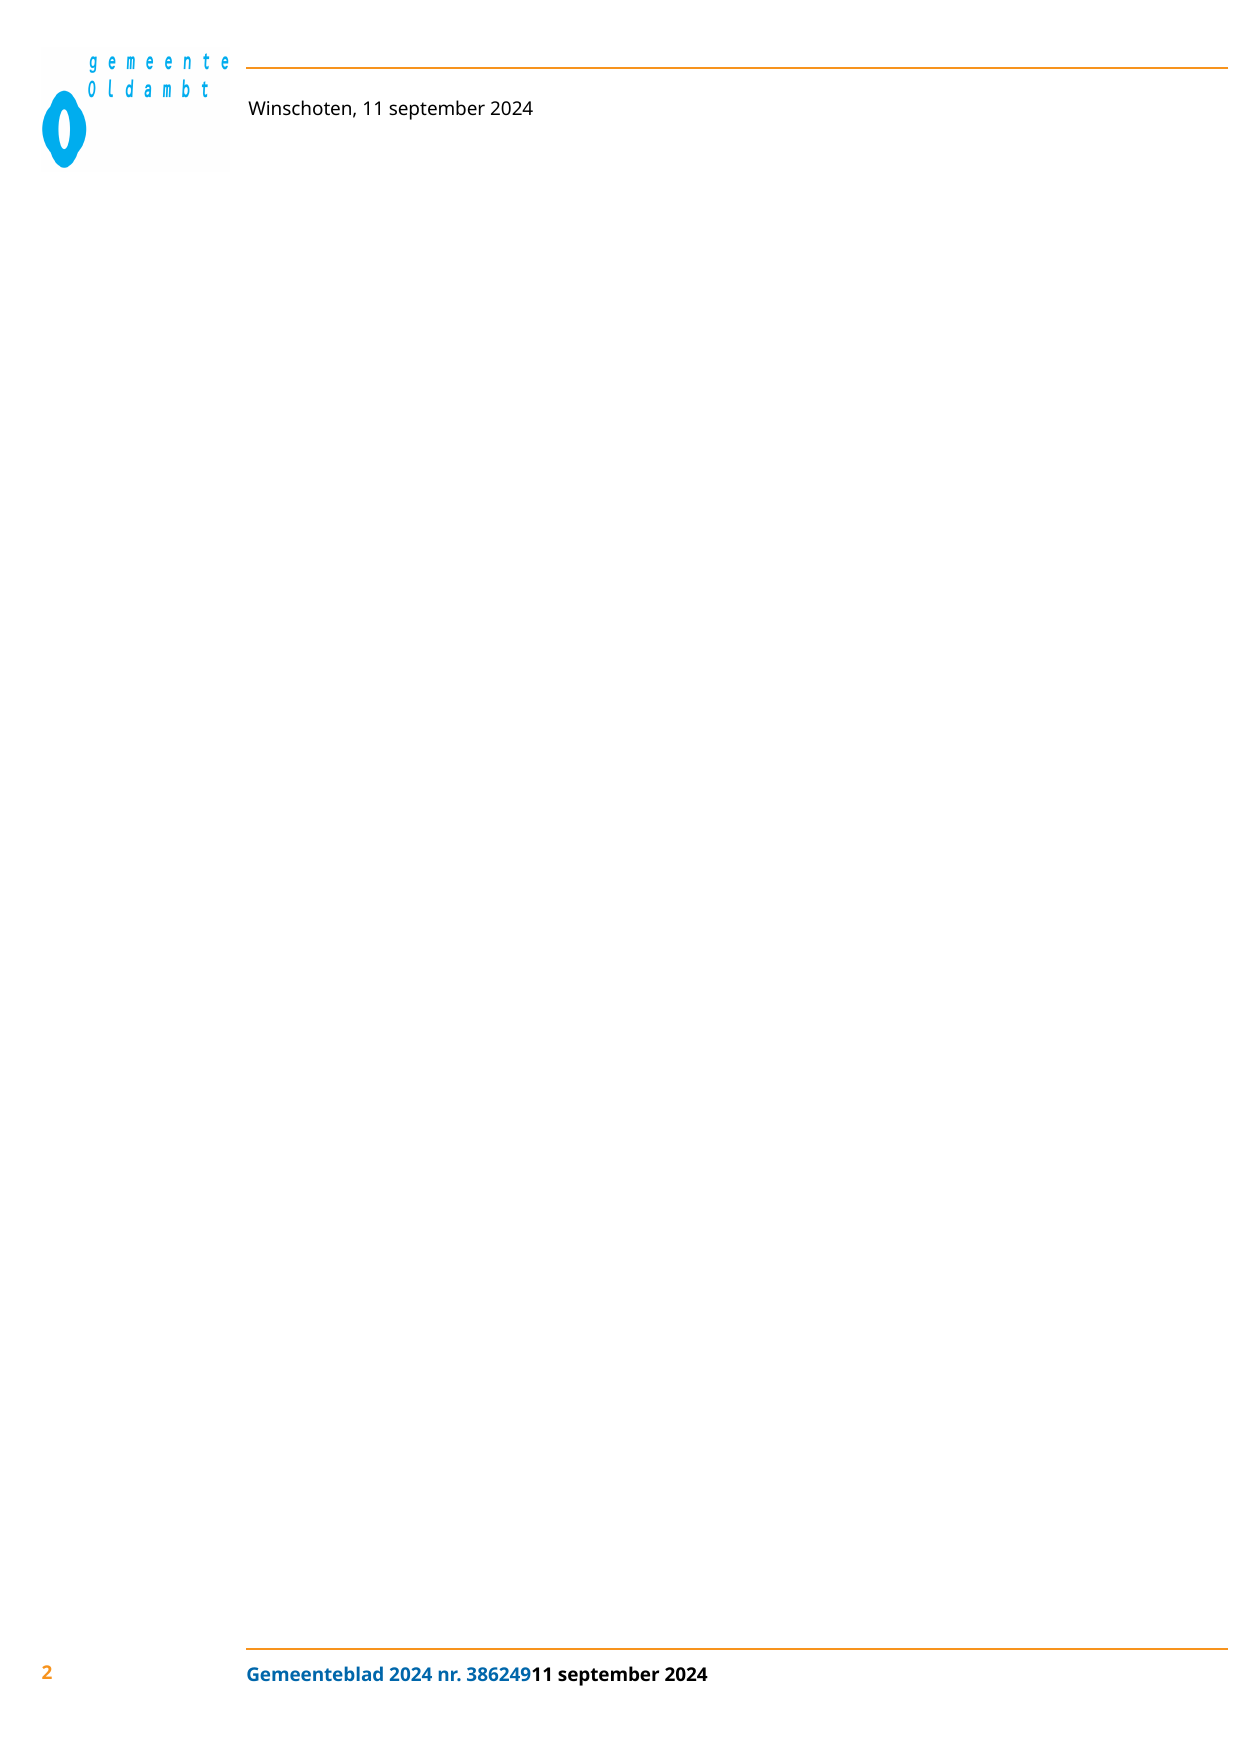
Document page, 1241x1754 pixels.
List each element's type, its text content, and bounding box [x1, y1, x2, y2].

picture [41, 47, 231, 172]
text Winschoten, 11 september 2024 [248, 95, 1152, 121]
